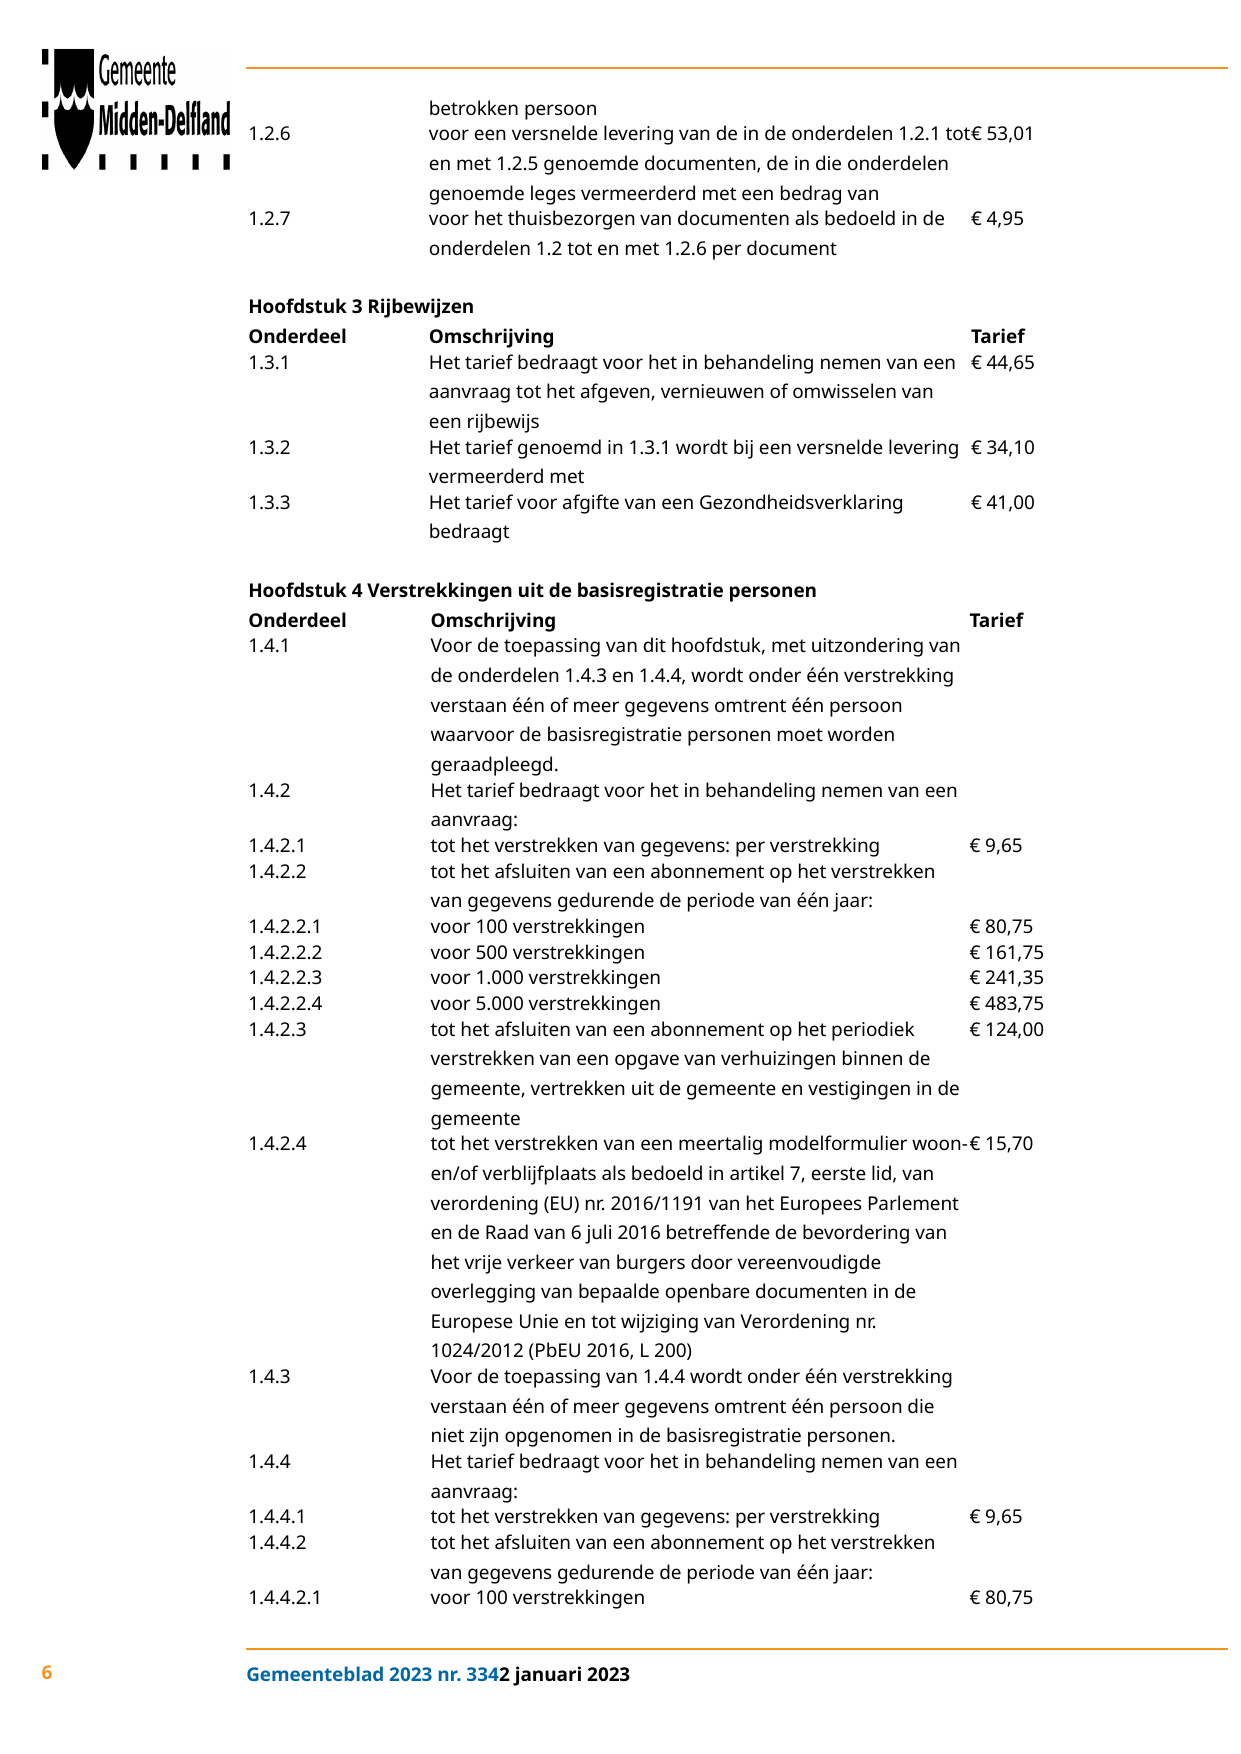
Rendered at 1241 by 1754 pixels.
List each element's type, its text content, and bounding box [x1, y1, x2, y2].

table_cell [969, 1448, 1152, 1503]
table_cell voor het thuisbezorgen van documenten als bedoeld in de onderdelen 1.2 tot en met 1.2.6 per document [429, 205, 971, 261]
table_cell betrokken persoon [429, 95, 971, 121]
table_cell 1.4.2.2.4 [248, 990, 430, 1016]
text Hoofdstuk 3 Rijbewijzen [248, 293, 1152, 319]
table_cell voor 100 verstrekkingen [430, 1585, 969, 1610]
table_cell 1.4.4.1 [248, 1504, 430, 1529]
table_cell 1.4.2 [248, 777, 430, 832]
table_cell [248, 95, 429, 121]
table_cell voor 100 verstrekkingen [430, 913, 969, 939]
table_cell 1.4.2.2.2 [248, 939, 430, 964]
table_cell € 80,75 [969, 1585, 1152, 1610]
table_cell [969, 777, 1152, 832]
table_cell € 124,00 [969, 1016, 1152, 1131]
table_cell tot het verstrekken van gegevens: per verstrekking [430, 832, 969, 858]
table_cell 1.3.1 [248, 349, 429, 434]
table_header Tarief [971, 323, 1152, 349]
table_cell 1.3.3 [248, 489, 429, 544]
table_cell 1.2.7 [248, 205, 429, 261]
table_cell voor 5.000 verstrekkingen [430, 990, 969, 1016]
table_cell 1.4.1 [248, 633, 430, 777]
table_cell € 44,65 [971, 349, 1152, 434]
picture [41, 47, 231, 172]
table_cell 1.4.2.4 [248, 1131, 430, 1363]
table_cell € 15,70 [969, 1131, 1152, 1363]
table_cell voor een versnelde levering van de in de onderdelen 1.2.1 tot en met 1.2.5 genoemde documenten, de in die onderdelen genoemde leges vermeerderd met een bedrag van [429, 121, 971, 205]
table_cell € 4,95 [971, 205, 1152, 261]
table_cell Het tarief bedraagt voor het in behandeling nemen van een aanvraag tot het afgeven, vernieuwen of omwisselen van een rijbewijs [429, 349, 971, 434]
table_cell tot het afsluiten van een abonnement op het verstrekken van gegevens gedurende de periode van één jaar: [430, 858, 969, 913]
table_cell € 34,10 [971, 434, 1152, 489]
table_cell [969, 1363, 1152, 1448]
table_cell 1.3.2 [248, 434, 429, 489]
table_cell € 241,35 [969, 965, 1152, 990]
table_cell € 80,75 [969, 913, 1152, 939]
table_cell [969, 1529, 1152, 1584]
table_cell 1.4.2.1 [248, 832, 430, 858]
table_cell 1.4.4 [248, 1448, 430, 1503]
table_cell 1.4.3 [248, 1363, 430, 1448]
table_cell 1.4.2.2 [248, 858, 430, 913]
table_cell [969, 858, 1152, 913]
table_cell voor 500 verstrekkingen [430, 939, 969, 964]
table_header Onderdeel [248, 607, 430, 633]
table_cell 1.4.4.2 [248, 1529, 430, 1584]
table_header Onderdeel [248, 323, 429, 349]
table_cell € 161,75 [969, 939, 1152, 964]
table_cell 1.4.2.2.1 [248, 913, 430, 939]
table_cell tot het afsluiten van een abonnement op het periodiek verstrekken van een opgave van verhuizingen binnen de gemeente, vertrekken uit de gemeente en vestigingen in de gemeente [430, 1016, 969, 1131]
table_header Omschrijving [430, 607, 969, 633]
table_cell € 9,65 [969, 832, 1152, 858]
table_cell tot het verstrekken van een meertalig modelformulier woon- en/of verblijfplaats als bedoeld in artikel 7, eerste lid, van verordening (EU) nr. 2016/1191 van het Europees Parlement en de Raad van 6 juli 2016 betreffende de bevordering van het vrije verkeer van burgers door vereenvoudigde overlegging van bepaalde openbare documenten in de Europese Unie en tot wijziging van Verordening nr. 1024/2012 (PbEU 2016, L 200) [430, 1131, 969, 1363]
table_cell Het tarief genoemd in 1.3.1 wordt bij een versnelde levering vermeerderd met [429, 434, 971, 489]
table_cell Voor de toepassing van 1.4.4 wordt onder één verstrekking verstaan één of meer gegevens omtrent één persoon die niet zijn opgenomen in de basisregistratie personen. [430, 1363, 969, 1448]
table_cell 1.4.2.2.3 [248, 965, 430, 990]
table_cell Voor de toepassing van dit hoofdstuk, met uitzondering van de onderdelen 1.4.3 en 1.4.4, wordt onder één verstrekking verstaan één of meer gegevens omtrent één persoon waarvoor de basisregistratie personen moet worden geraadpleegd. [430, 633, 969, 777]
table_cell € 53,01 [971, 121, 1152, 205]
table_cell voor 1.000 verstrekkingen [430, 965, 969, 990]
table_cell 1.4.4.2.1 [248, 1585, 430, 1610]
text Hoofdstuk 4 Verstrekkingen uit de basisregistratie personen [248, 577, 1152, 603]
table_cell Het tarief bedraagt voor het in behandeling nemen van een aanvraag: [430, 777, 969, 832]
table_cell € 9,65 [969, 1504, 1152, 1529]
table_cell € 41,00 [971, 489, 1152, 544]
table_cell [969, 633, 1152, 777]
table_cell Het tarief voor afgifte van een Gezondheidsverklaring bedraagt [429, 489, 971, 544]
table_cell € 483,75 [969, 990, 1152, 1016]
table_header Tarief [969, 607, 1152, 633]
table_header Omschrijving [429, 323, 971, 349]
table_cell 1.4.2.3 [248, 1016, 430, 1131]
table_cell tot het verstrekken van gegevens: per verstrekking [430, 1504, 969, 1529]
table_cell 1.2.6 [248, 121, 429, 205]
table_cell Het tarief bedraagt voor het in behandeling nemen van een aanvraag: [430, 1448, 969, 1503]
table_cell tot het afsluiten van een abonnement op het verstrekken van gegevens gedurende de periode van één jaar: [430, 1529, 969, 1584]
table_cell [971, 95, 1152, 121]
